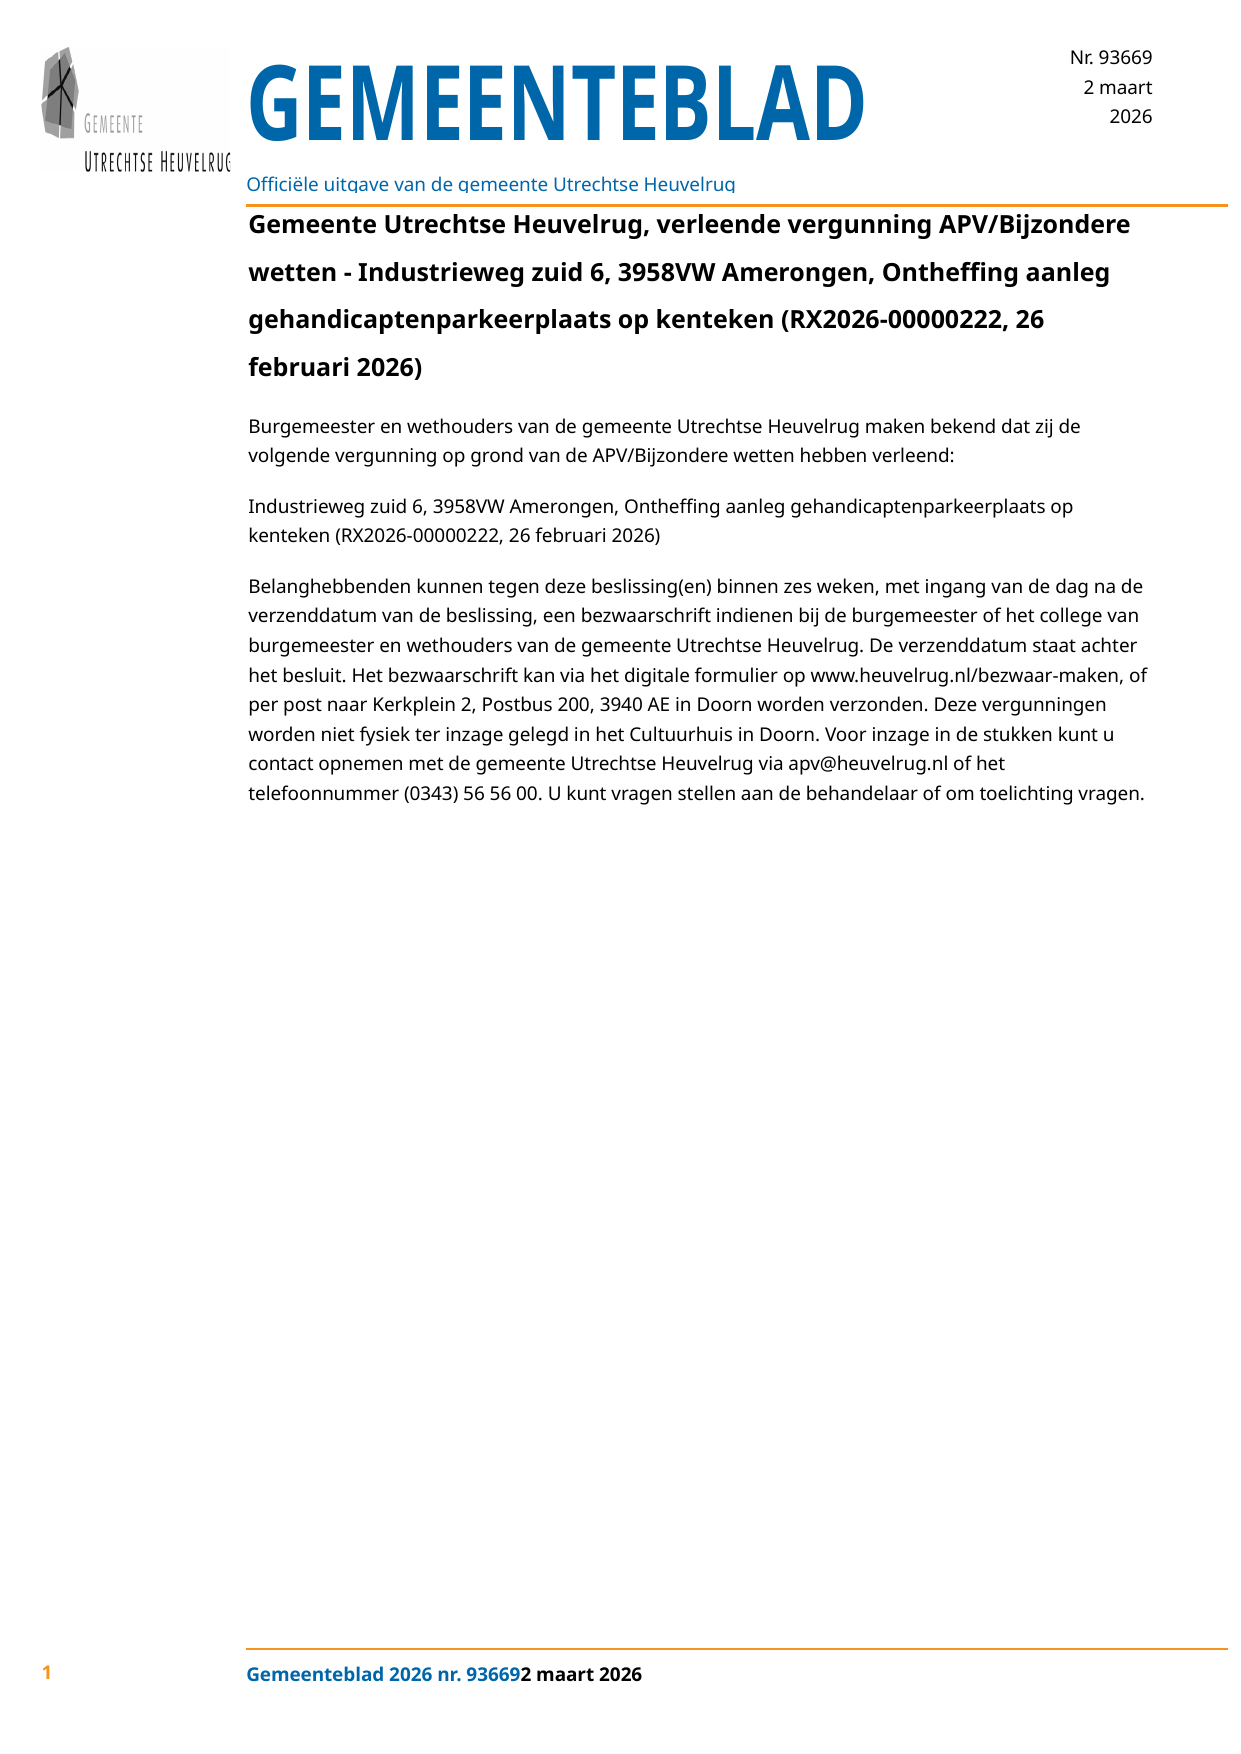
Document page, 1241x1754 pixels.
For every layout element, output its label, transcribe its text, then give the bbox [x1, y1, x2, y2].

text Gemeente Utrechtse Heuvelrug, verleende vergunning APV/Bijzondere wetten - Industrieweg zuid 6, 3958VW Amerongen, Ontheffing aanleg gehandicaptenparkeerplaats op kenteken (RX2026-00000222, 26 februari 2026) [248, 207, 1152, 384]
text Burgemeester en wethouders van de gemeente Utrechtse Heuvelrug maken bekend dat zij de volgende vergunning op grond van de APV/Bijzondere wetten hebben verleend: [248, 413, 1152, 468]
picture [41, 47, 231, 172]
text Industrieweg zuid 6, 3958VW Amerongen, Ontheffing aanleg gehandicaptenparkeerplaats op kenteken (RX2026-00000222, 26 februari 2026) [248, 493, 1152, 548]
text Belanghebbenden kunnen tegen deze beslissing(en) binnen zes weken, met ingang van de dag na de verzenddatum van de beslissing, een bezwaarschrift indienen bij de burgemeester of het college van burgemeester en wethouders van de gemeente Utrechtse Heuvelrug. De verzenddatum staat achter het besluit. Het bezwaarschrift kan via het digitale formulier op www.heuvelrug.nl/bezwaar-maken, of per post naar Kerkplein 2, Postbus 200, 3940 AE in Doorn worden verzonden. Deze vergunningen worden niet fysiek ter inzage gelegd in het Cultuurhuis in Doorn. Voor inzage in de stukken kunt u contact opnemen met de gemeente Utrechtse Heuvelrug via apv@heuvelrug.nl of het telefoonnummer (0343) 56 56 00. U kunt vragen stellen aan de behandelaar of om toelichting vragen. [248, 573, 1152, 806]
